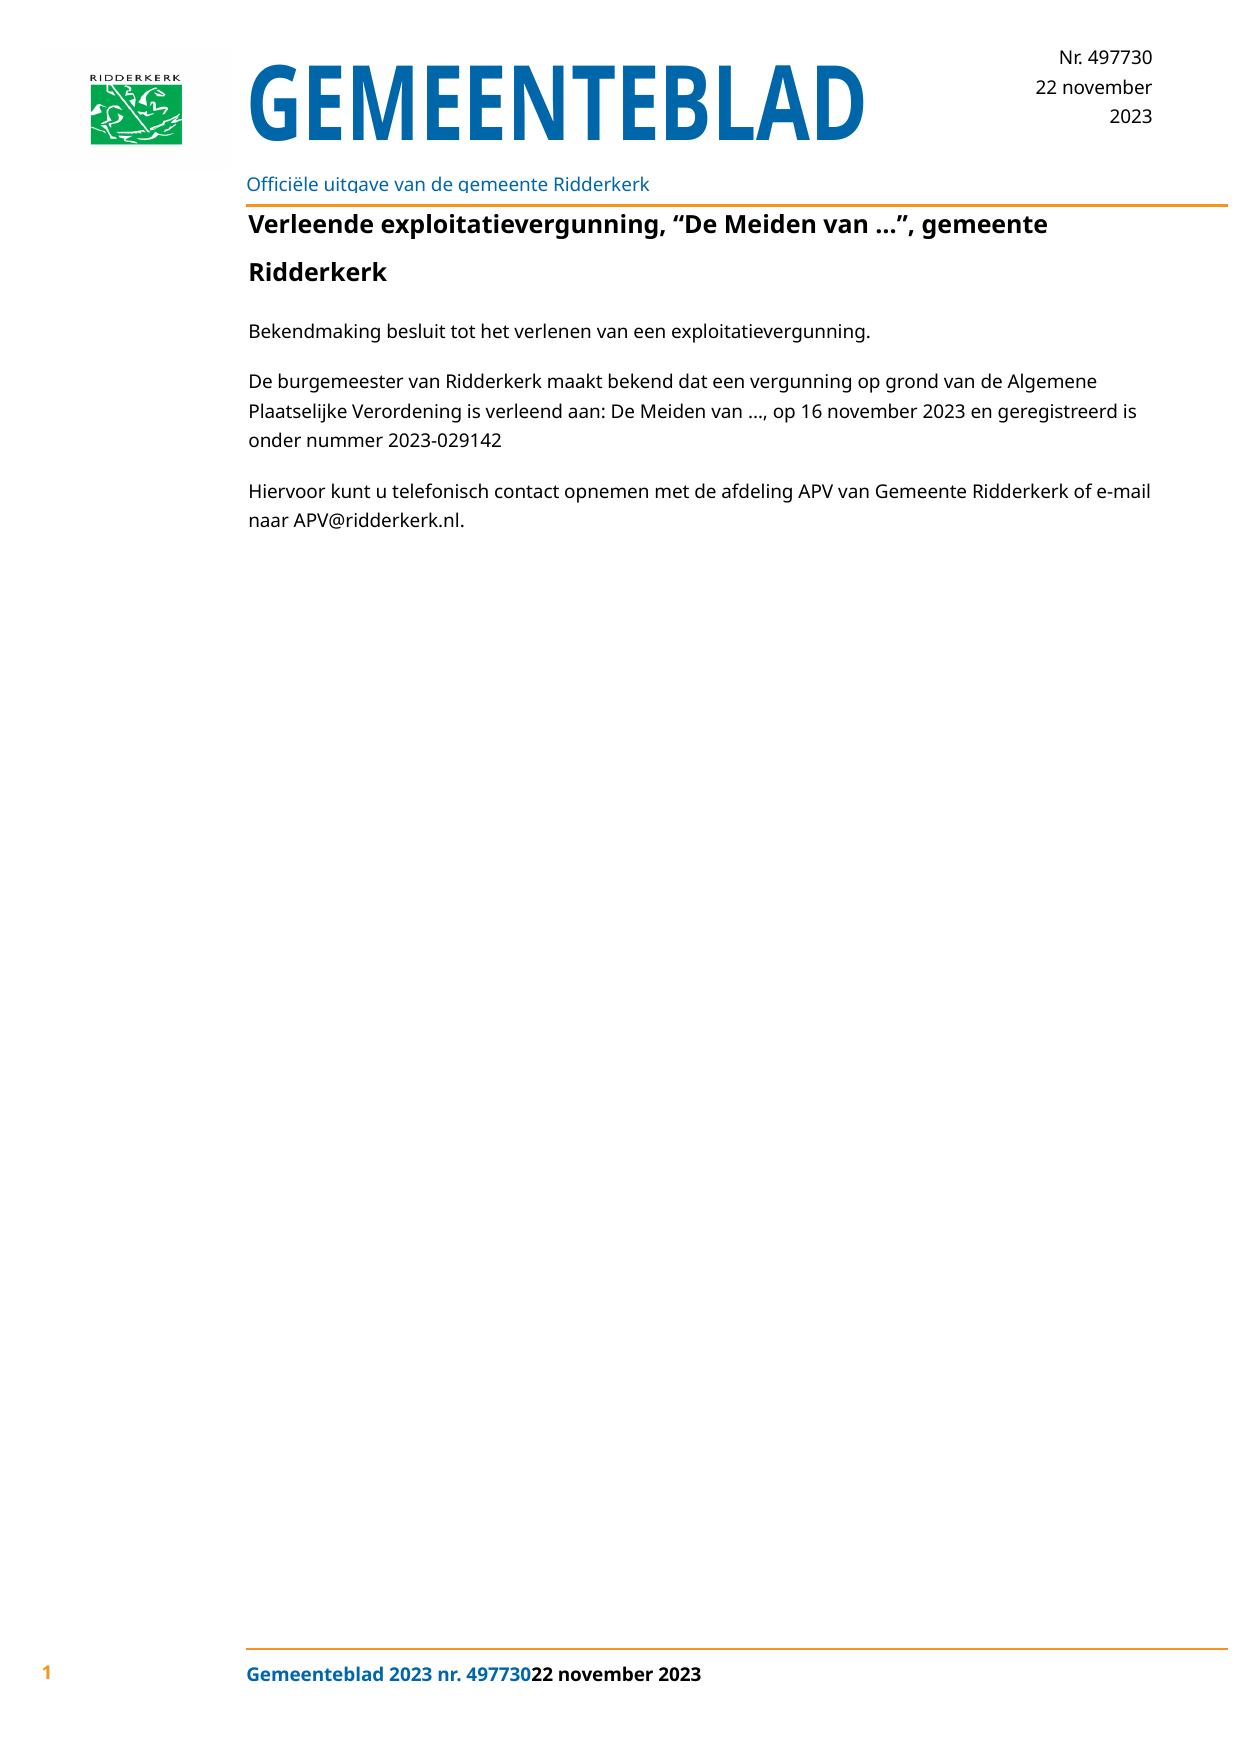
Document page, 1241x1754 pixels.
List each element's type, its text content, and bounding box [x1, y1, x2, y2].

text Verleende exploitatievergunning, “De Meiden van …”, gemeente Ridderkerk [248, 207, 1152, 288]
picture [41, 47, 231, 172]
text Bekendmaking besluit tot het verlenen van een exploitatievergunning. [248, 318, 1152, 344]
text De burgemeester van Ridderkerk maakt bekend dat een vergunning op grond van de Algemene Plaatselijke Verordening is verleend aan: De Meiden van …, op 16 november 2023 en geregistreerd is onder nummer 2023-029142 [248, 368, 1152, 453]
text Hiervoor kunt u telefonisch contact opnemen met de afdeling APV van Gemeente Ridderkerk of e-mail naar APV@ridderkerk.nl. [248, 478, 1152, 533]
